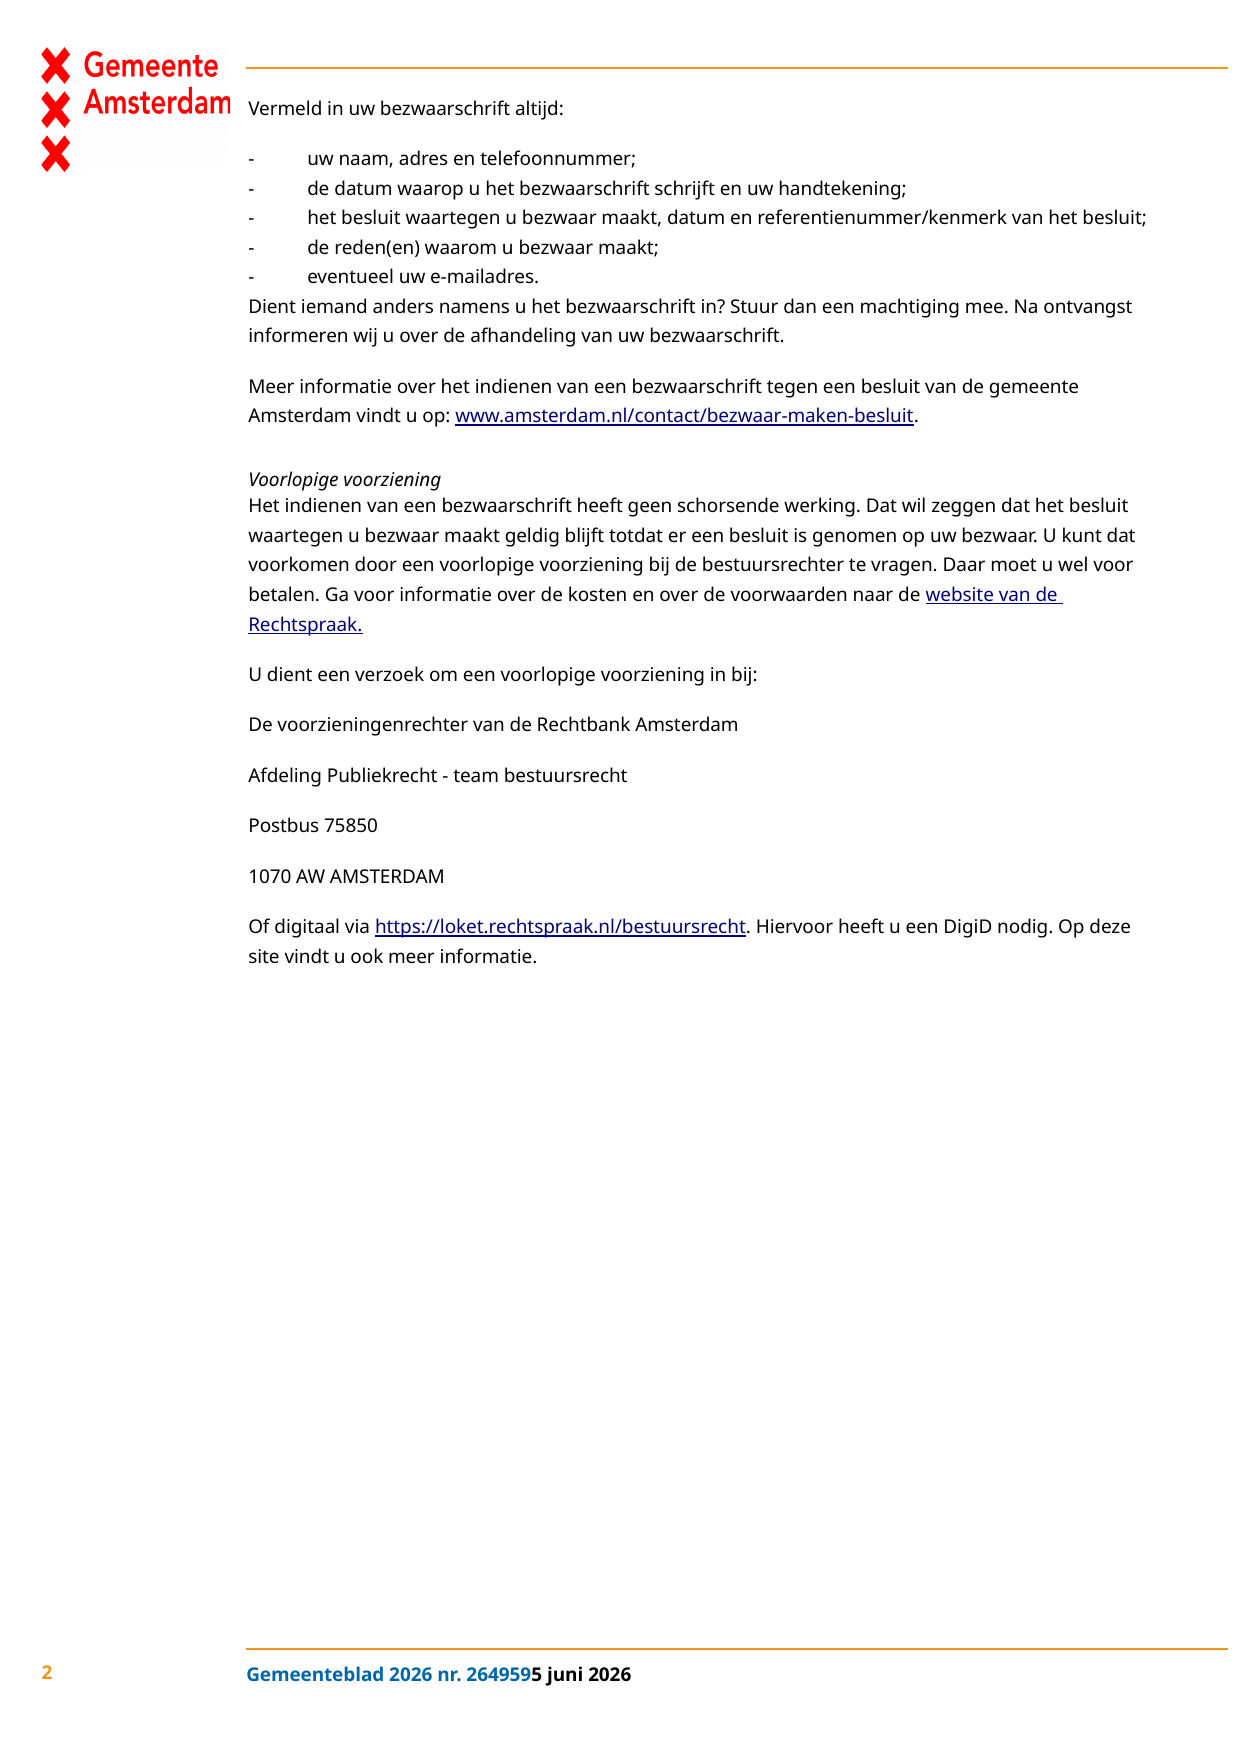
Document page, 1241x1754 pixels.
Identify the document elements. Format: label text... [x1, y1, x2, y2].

text Meer informatie over het indienen van een bezwaarschrift tegen een besluit van de gemeente Amsterdam vindt u op: www.amsterdam.nl/contact/bezwaar-maken-besluit. [248, 373, 1152, 428]
text Afdeling Publiekrecht - team bestuursrecht [248, 762, 1152, 788]
text De voorzieningenrechter van de Rechtbank Amsterdam [248, 712, 1152, 737]
list uw naam, adres en telefoonnummer; [248, 145, 1152, 171]
text 1070 AW AMSTERDAM [248, 863, 1152, 888]
text Het indienen van een bezwaarschrift heeft geen schorsende werking. Dat wil zeggen dat het besluit waartegen u bezwaar maakt geldig blijft totdat er een besluit is genomen op uw bezwaar. U kunt dat voorkomen door een voorlopige voorziening bij de bestuursrechter te vragen. Daar moet u wel voor betalen. Ga voor informatie over de kosten en over de voorwaarden naar de website van de Rechtspraak. [248, 492, 1152, 636]
text Of digitaal via https://loket.rechtspraak.nl/bestuursrecht. Hiervoor heeft u een DigiD nodig. Op deze site vindt u ook meer informatie. [248, 913, 1152, 968]
text Dient iemand anders namens u het bezwaarschrift in? Stuur dan een machtiging mee. Na ontvangst informeren wij u over de afhandeling van uw bezwaarschrift. [248, 293, 1152, 348]
text Voorlopige voorziening [248, 467, 1152, 492]
picture [41, 47, 231, 172]
text Postbus 75850 [248, 812, 1152, 838]
list eventueel uw e-mailadres. [248, 263, 1152, 289]
list de reden(en) waarom u bezwaar maakt; [248, 234, 1152, 260]
text U dient een verzoek om een voorlopige voorziening in bij: [248, 661, 1152, 687]
list de datum waarop u het bezwaarschrift schrijft en uw handtekening; [248, 175, 1152, 201]
list het besluit waartegen u bezwaar maakt, datum en referentienummer/kenmerk van het besluit; [248, 204, 1152, 230]
text Vermeld in uw bezwaarschrift altijd: [248, 95, 1152, 121]
